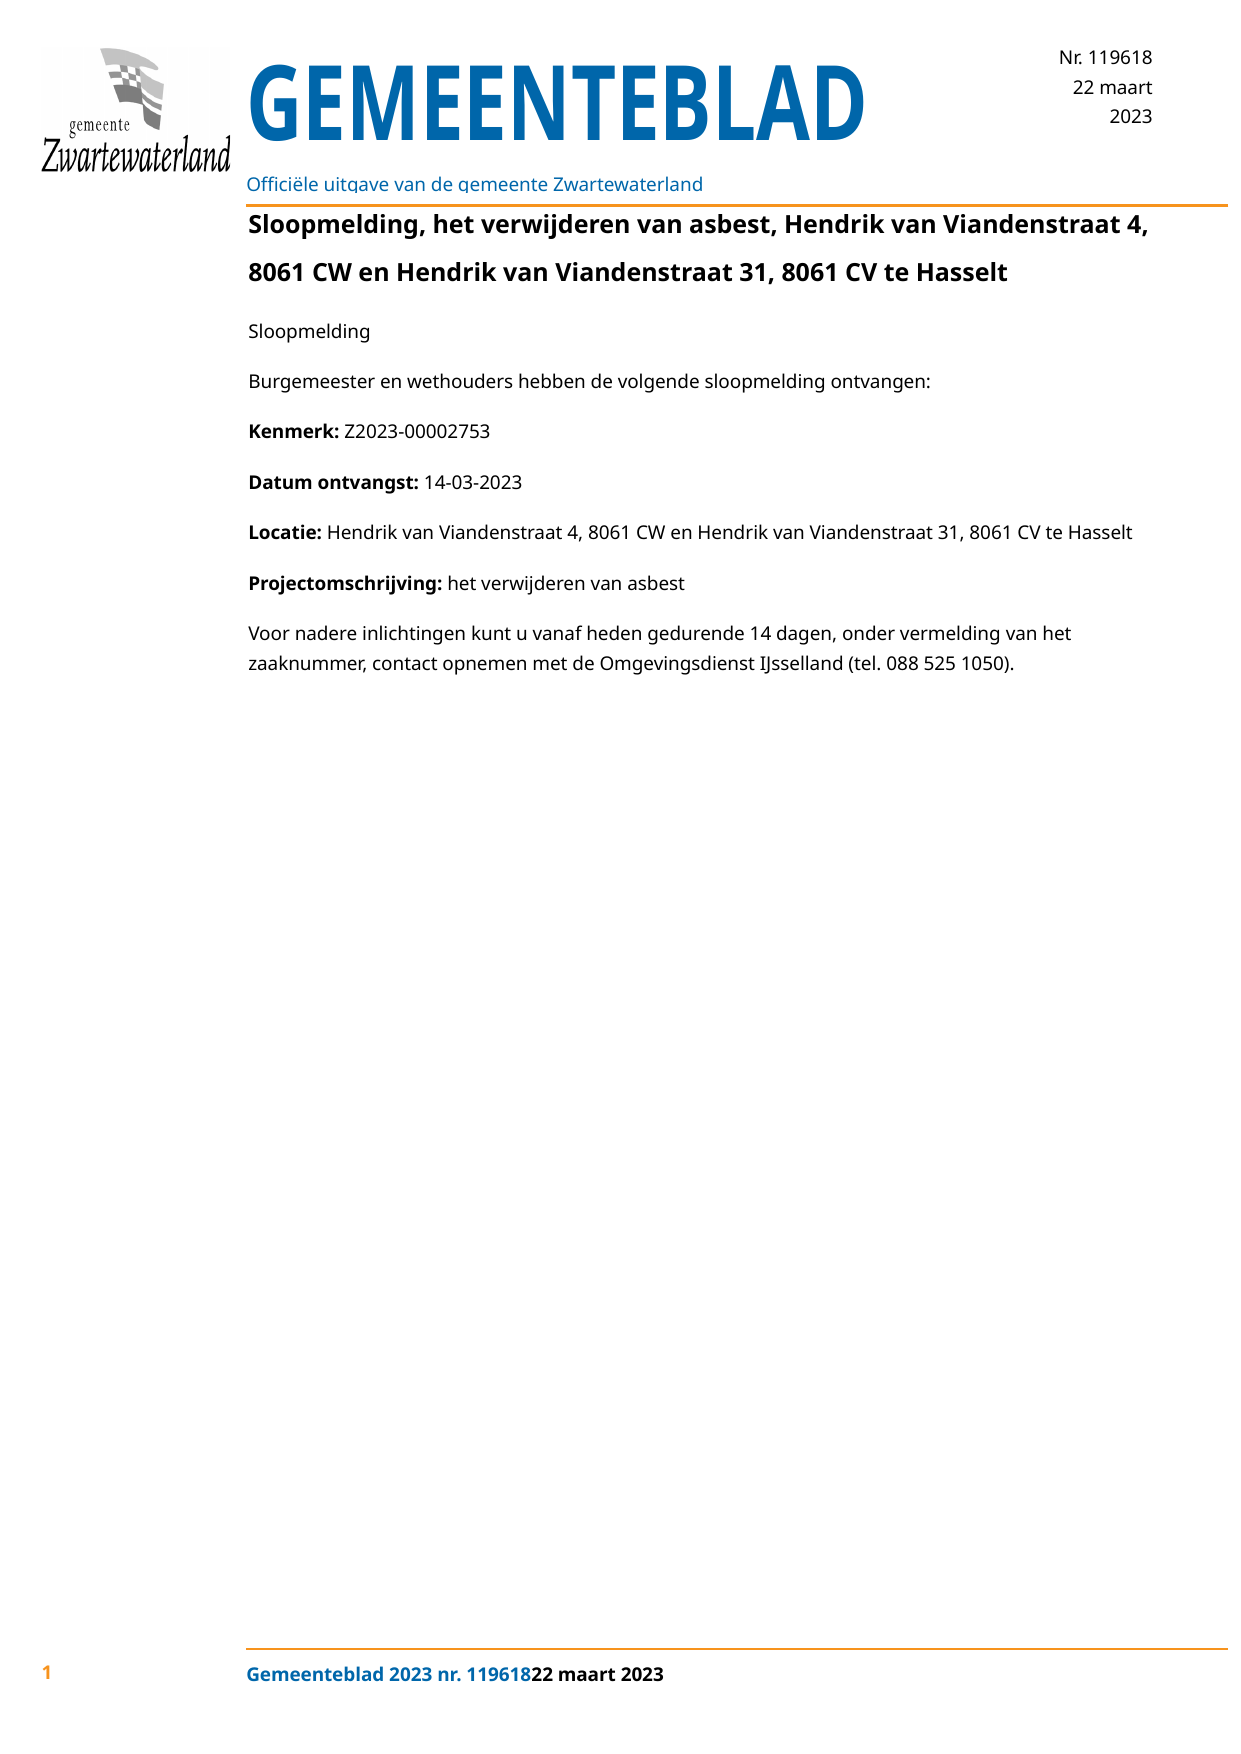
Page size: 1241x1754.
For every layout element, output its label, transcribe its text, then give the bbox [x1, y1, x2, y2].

text Datum ontvangst: 14-03-2023 [248, 469, 1152, 495]
text Sloopmelding, het verwijderen van asbest, Hendrik van Viandenstraat 4, 8061 CW en Hendrik van Viandenstraat 31, 8061 CV te Hasselt [248, 207, 1152, 288]
text Sloopmelding [248, 318, 1152, 344]
picture [41, 47, 231, 172]
text Burgemeester en wethouders hebben de volgende sloopmelding ontvangen: [248, 368, 1152, 394]
text Locatie: Hendrik van Viandenstraat 4, 8061 CW en Hendrik van Viandenstraat 31, 8061 CV te Hasselt [248, 519, 1152, 545]
text Voor nadere inlichtingen kunt u vanaf heden gedurende 14 dagen, onder vermelding van het zaaknummer, contact opnemen met de Omgevingsdienst IJsselland (tel. 088 525 1050). [248, 620, 1152, 676]
text Projectomschrijving: het verwijderen van asbest [248, 570, 1152, 596]
text Kenmerk: Z2023-00002753 [248, 419, 1152, 444]
